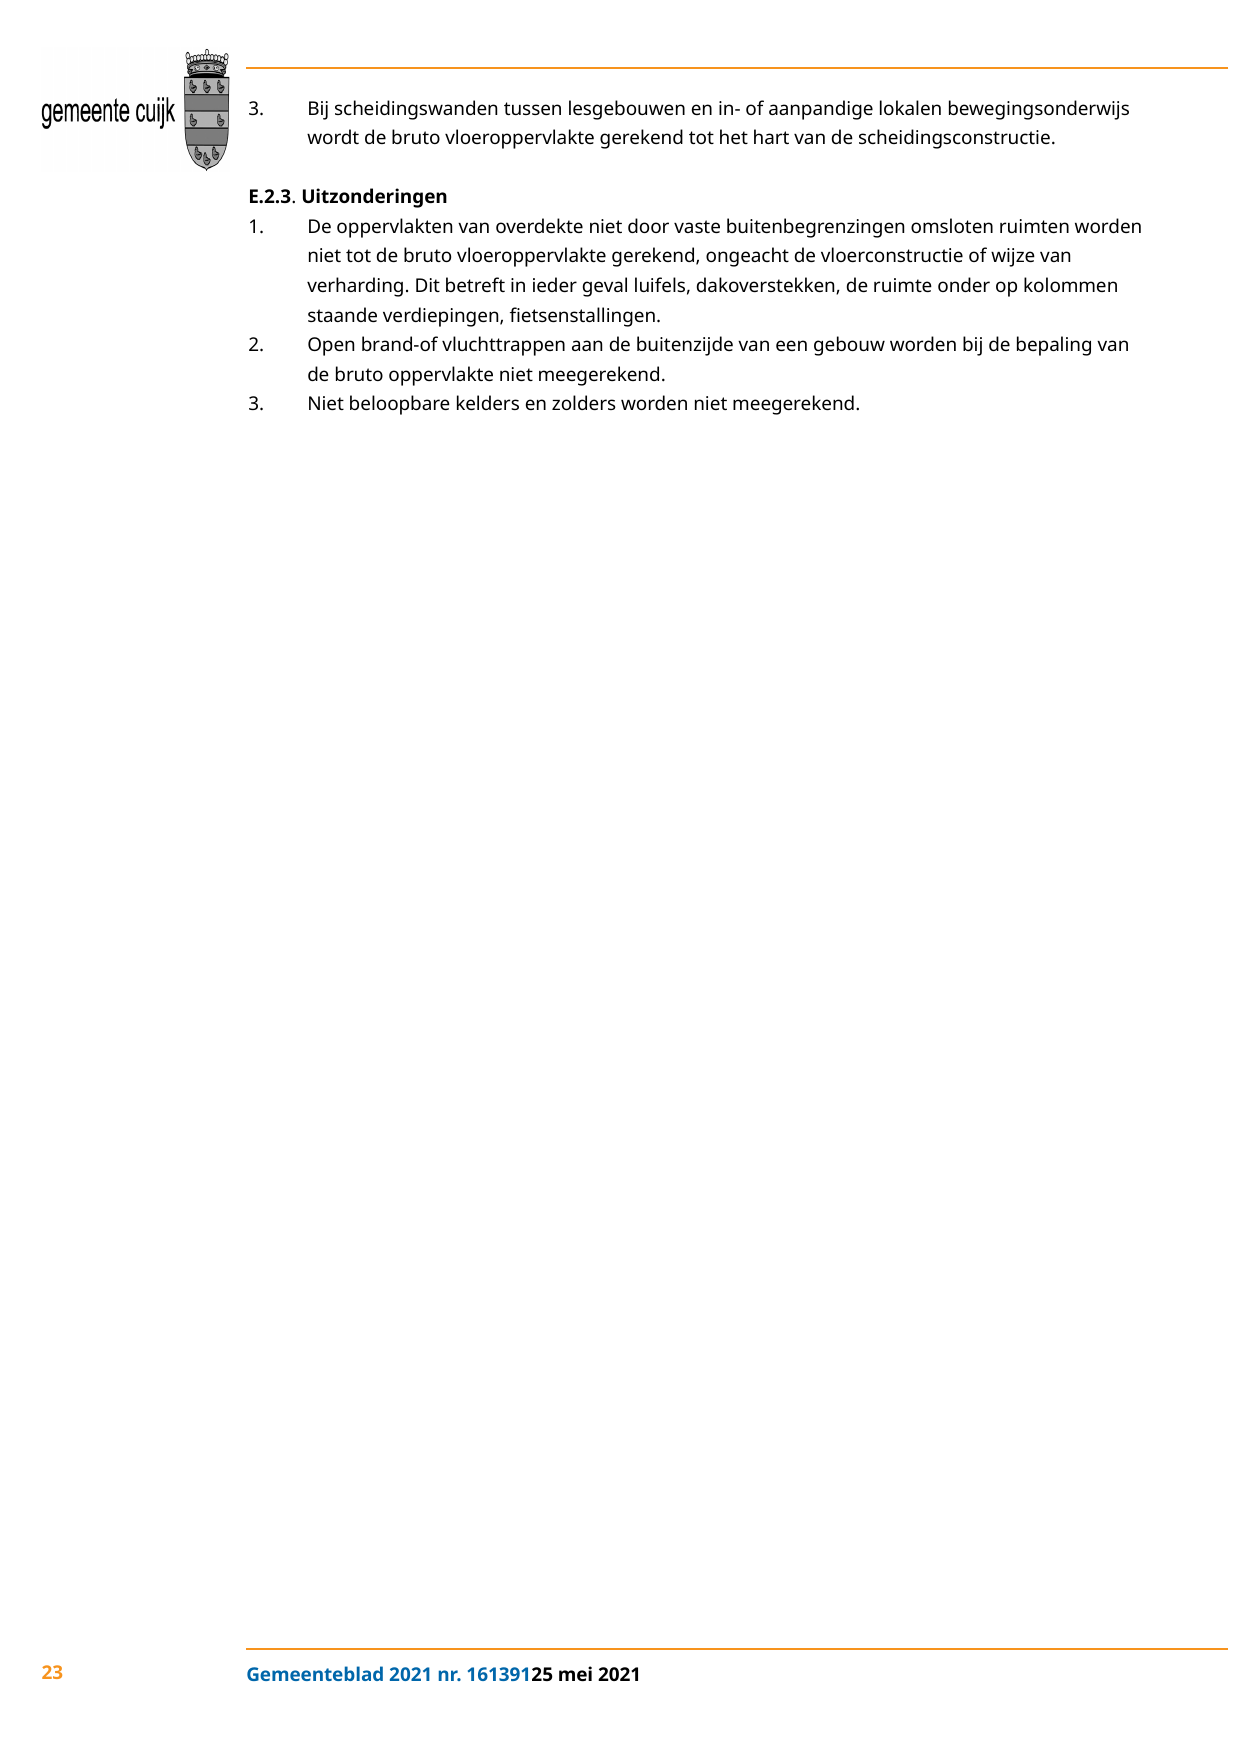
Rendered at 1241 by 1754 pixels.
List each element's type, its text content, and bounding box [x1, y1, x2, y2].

text E.2.3. Uitzonderingen [248, 183, 1152, 209]
list Niet beloopbare kelders en zolders worden niet meegerekend. [248, 391, 1152, 416]
list Open brand-of vluchttrappen aan de buitenzijde van een gebouw worden bij de bepaling van de bruto oppervlakte niet meegerekend. [248, 331, 1152, 387]
list Bij scheidingswanden tussen lesgebouwen en in- of aanpandige lokalen bewegingsonderwijs wordt de bruto vloeroppervlakte gerekend tot het hart van de scheidingsconstructie. [248, 95, 1152, 150]
list De oppervlakten van overdekte niet door vaste buitenbegrenzingen omsloten ruimten worden niet tot de bruto vloeroppervlakte gerekend, ongeacht de vloerconstructie of wijze van verharding. Dit betreft in ieder geval luifels, dakoverstekken, de ruimte onder op kolommen staande verdiepingen, fietsenstallingen. [248, 213, 1152, 328]
picture [41, 47, 231, 172]
